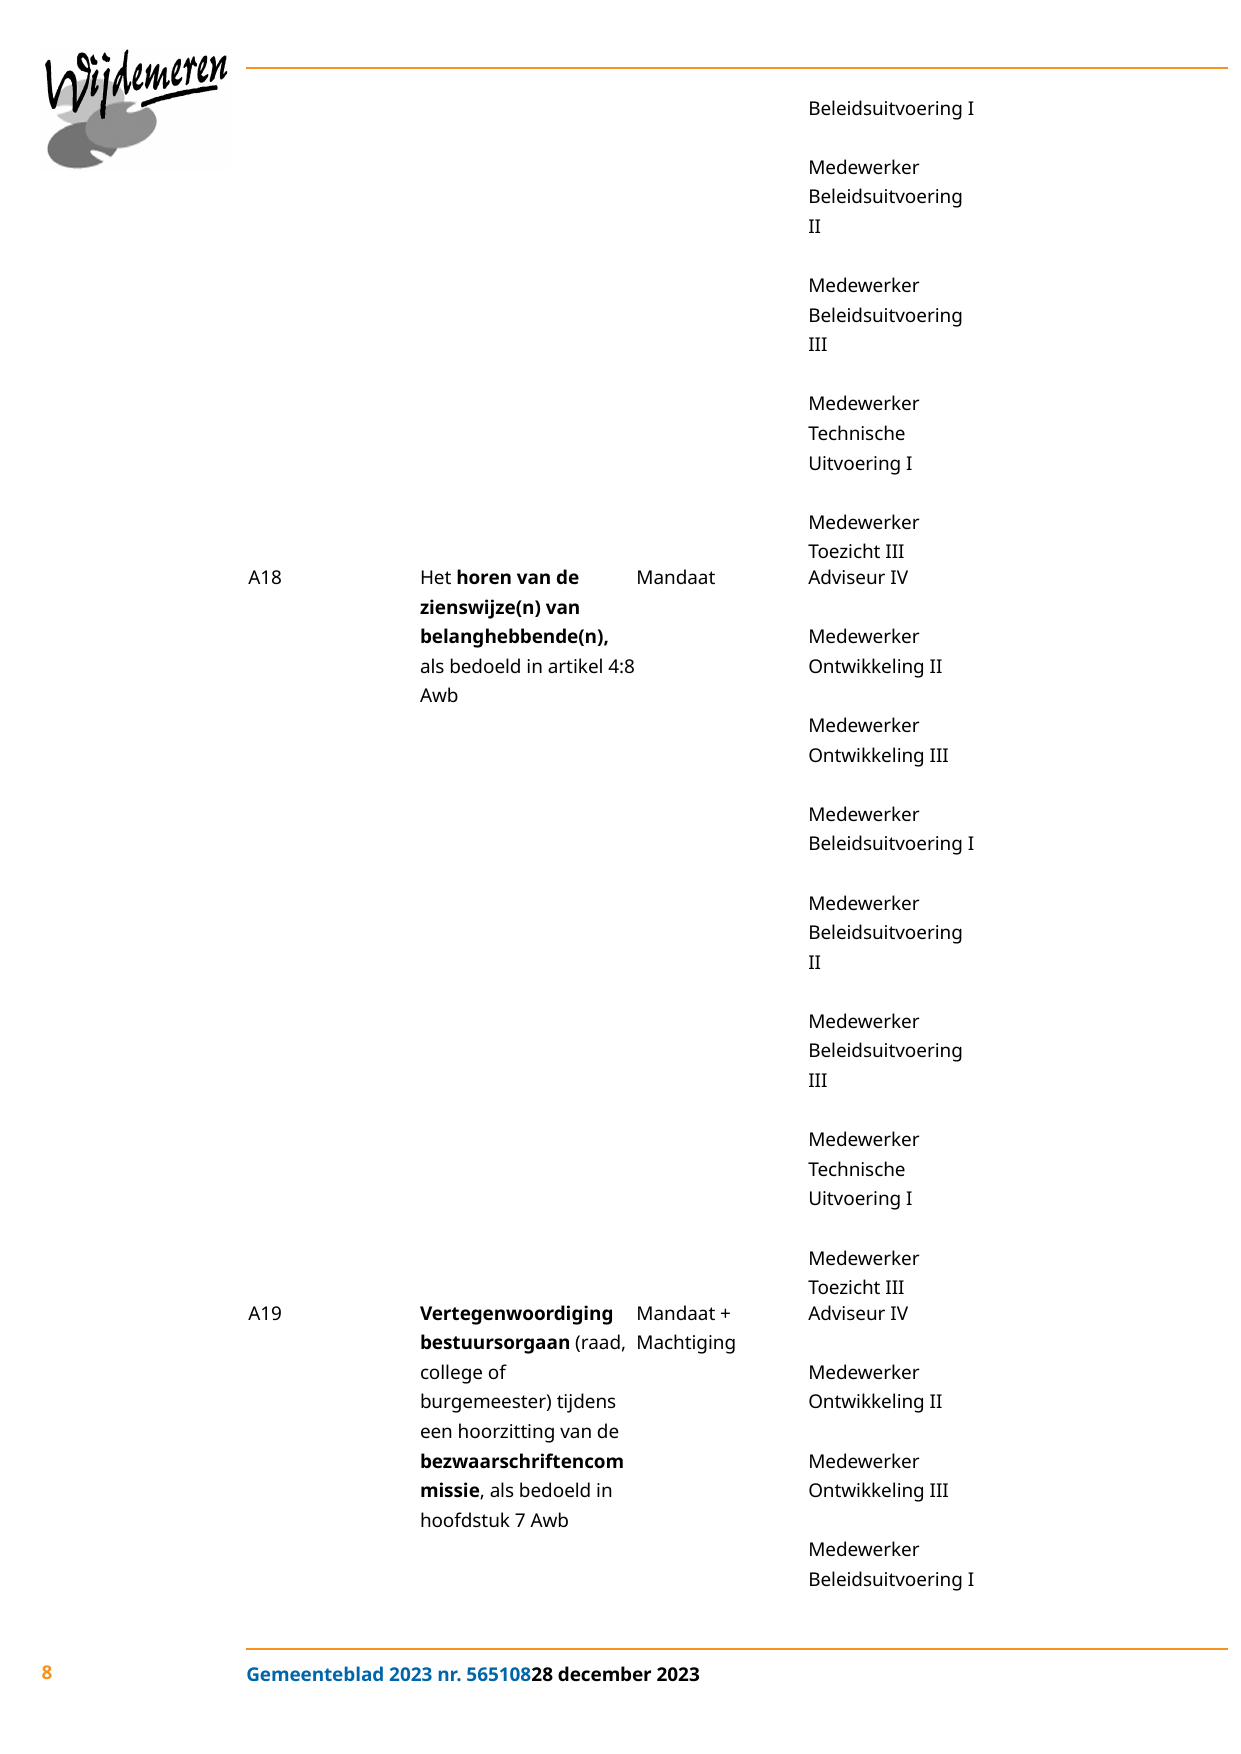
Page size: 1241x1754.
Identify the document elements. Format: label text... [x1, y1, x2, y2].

table_cell Vertegenwoordiging bestuursorgaan (raad, college of burgemeester) tijdens een hoorzitting van de bezwaarschriftencommissie, als bedoeld in hoofdstuk 7 Awb [420, 1300, 636, 1592]
table_cell Het horen van de zienswijze(n) van belanghebbende(n), als bedoeld in artikel 4:8 Awb [420, 564, 636, 1300]
table_cell Beleidsuitvoering I Medewerker Beleidsuitvoering II Medewerker Beleidsuitvoering III Medewerker Technische Uitvoering I Medewerker Toezicht III [808, 95, 980, 564]
table_cell [420, 95, 636, 564]
table_cell A19 [248, 1300, 420, 1592]
table_cell [636, 95, 808, 564]
table_cell Adviseur IV Medewerker Ontwikkeling II Medewerker Ontwikkeling III Medewerker Beleidsuitvoering I Medewerker Beleidsuitvoering II Medewerker Beleidsuitvoering III Medewerker Technische Uitvoering I Medewerker Toezicht III [808, 564, 980, 1300]
table_cell [980, 1300, 1152, 1592]
picture [41, 47, 231, 172]
table_cell Mandaat [636, 564, 808, 1300]
table_cell Adviseur IV Medewerker Ontwikkeling II Medewerker Ontwikkeling III Medewerker Beleidsuitvoering I [808, 1300, 980, 1592]
table_cell A18 [248, 564, 420, 1300]
table_cell Mandaat + Machtiging [636, 1300, 808, 1592]
table_cell [248, 95, 420, 564]
table_cell [980, 564, 1152, 1300]
table_cell [980, 95, 1152, 564]
